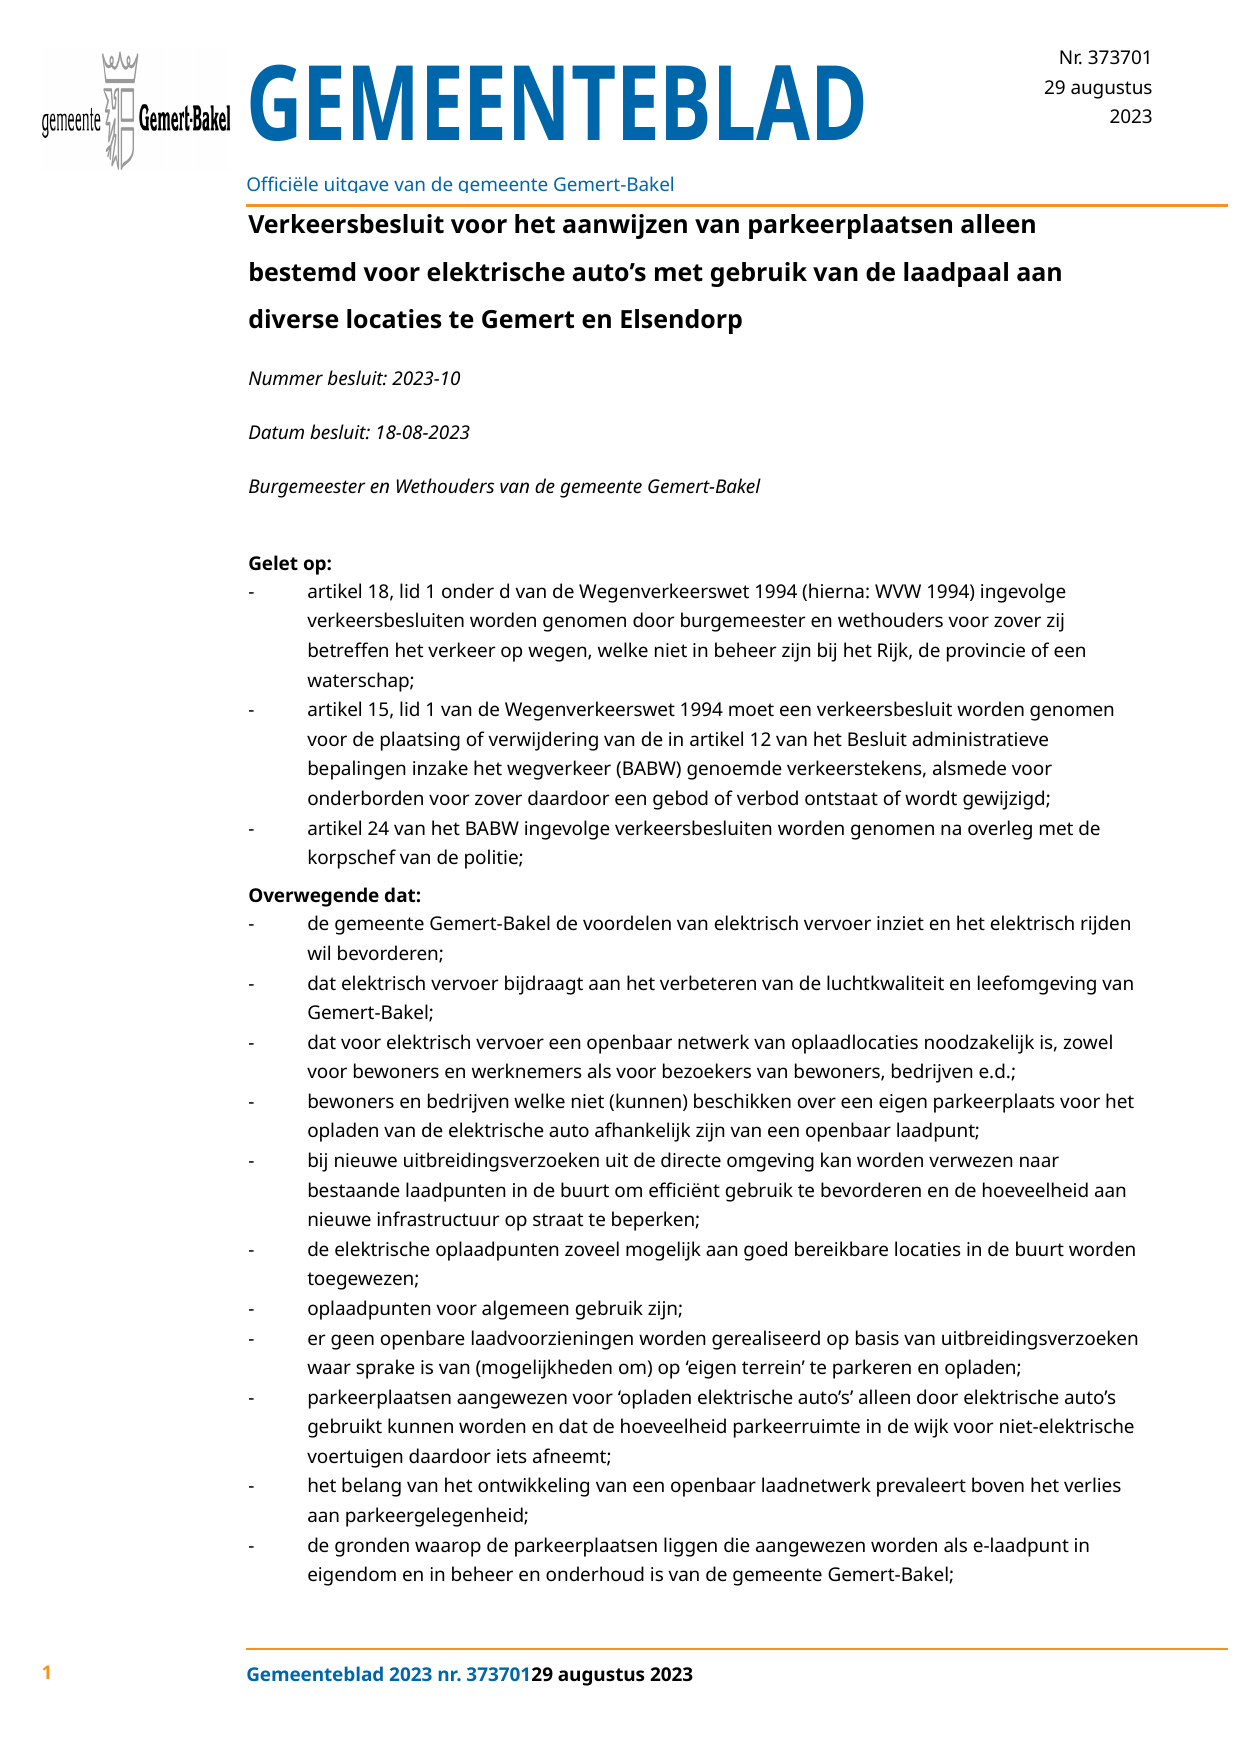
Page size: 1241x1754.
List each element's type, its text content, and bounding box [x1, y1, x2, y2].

text Burgemeester en Wethouders van de gemeente Gemert-Bakel [248, 474, 1152, 499]
list oplaadpunten voor algemeen gebruik zijn; [248, 1295, 1152, 1321]
text Overwegende dat: [248, 882, 1152, 908]
picture [41, 47, 231, 172]
list artikel 15, lid 1 van de Wegenverkeerswet 1994 moet een verkeersbesluit worden genomen voor de plaatsing of verwijdering van de in artikel 12 van het Besluit administratieve bepalingen inzake het wegverkeer (BABW) genoemde verkeerstekens, alsmede voor onderborden voor zover daardoor een gebod of verbod ontstaat of wordt gewijzigd; [248, 696, 1152, 811]
list dat voor elektrisch vervoer een openbaar netwerk van oplaadlocaties noodzakelijk is, zowel voor bewoners en werknemers als voor bezoekers van bewoners, bedrijven e.d.; [248, 1029, 1152, 1084]
list er geen openbare laadvoorzieningen worden gerealiseerd op basis van uitbreidingsverzoeken waar sprake is van (mogelijkheden om) op ‘eigen terrein’ te parkeren en opladen; [248, 1325, 1152, 1380]
list de gemeente Gemert-Bakel de voordelen van elektrisch vervoer inziet en het elektrisch rijden wil bevorderen; [248, 911, 1152, 966]
list het belang van het ontwikkeling van een openbaar laadnetwerk prevaleert boven het verlies aan parkeergelegenheid; [248, 1473, 1152, 1528]
list parkeerplaatsen aangewezen voor ‘opladen elektrische auto’s’ alleen door elektrische auto’s gebruikt kunnen worden en dat de hoeveelheid parkeerruimte in de wijk voor niet-elektrische voertuigen daardoor iets afneemt; [248, 1384, 1152, 1469]
text Datum besluit: 18-08-2023 [248, 419, 1152, 445]
list bewoners en bedrijven welke niet (kunnen) beschikken over een eigen parkeerplaats voor het opladen van de elektrische auto afhankelijk zijn van een openbaar laadpunt; [248, 1088, 1152, 1143]
list artikel 24 van het BABW ingevolge verkeersbesluiten worden genomen na overleg met de korpschef van de politie; [248, 815, 1152, 870]
list bij nieuwe uitbreidingsverzoeken uit de directe omgeving kan worden verwezen naar bestaande laadpunten in de buurt om efficiënt gebruik te bevorderen en de hoeveelheid aan nieuwe infrastructuur op straat te beperken; [248, 1147, 1152, 1232]
text Verkeersbesluit voor het aanwijzen van parkeerplaatsen alleen bestemd voor elektrische auto’s met gebruik van de laadpaal aan diverse locaties te Gemert en Elsendorp [248, 207, 1152, 336]
list dat elektrisch vervoer bijdraagt aan het verbeteren van de luchtkwaliteit en leefomgeving van Gemert-Bakel; [248, 970, 1152, 1025]
text Nummer besluit: 2023-10 [248, 366, 1152, 391]
text Gelet op: [248, 550, 1152, 575]
list de gronden waarop de parkeerplaatsen liggen die aangewezen worden als e-laadpunt in eigendom en in beheer en onderhoud is van de gemeente Gemert-Bakel; [248, 1532, 1152, 1587]
list artikel 18, lid 1 onder d van de Wegenverkeerswet 1994 (hierna: WVW 1994) ingevolge verkeersbesluiten worden genomen door burgemeester en wethouders voor zover zij betreffen het verkeer op wegen, welke niet in beheer zijn bij het Rijk, de provincie of een waterschap; [248, 578, 1152, 692]
list de elektrische oplaadpunten zoveel mogelijk aan goed bereikbare locaties in de buurt worden toegewezen; [248, 1236, 1152, 1291]
